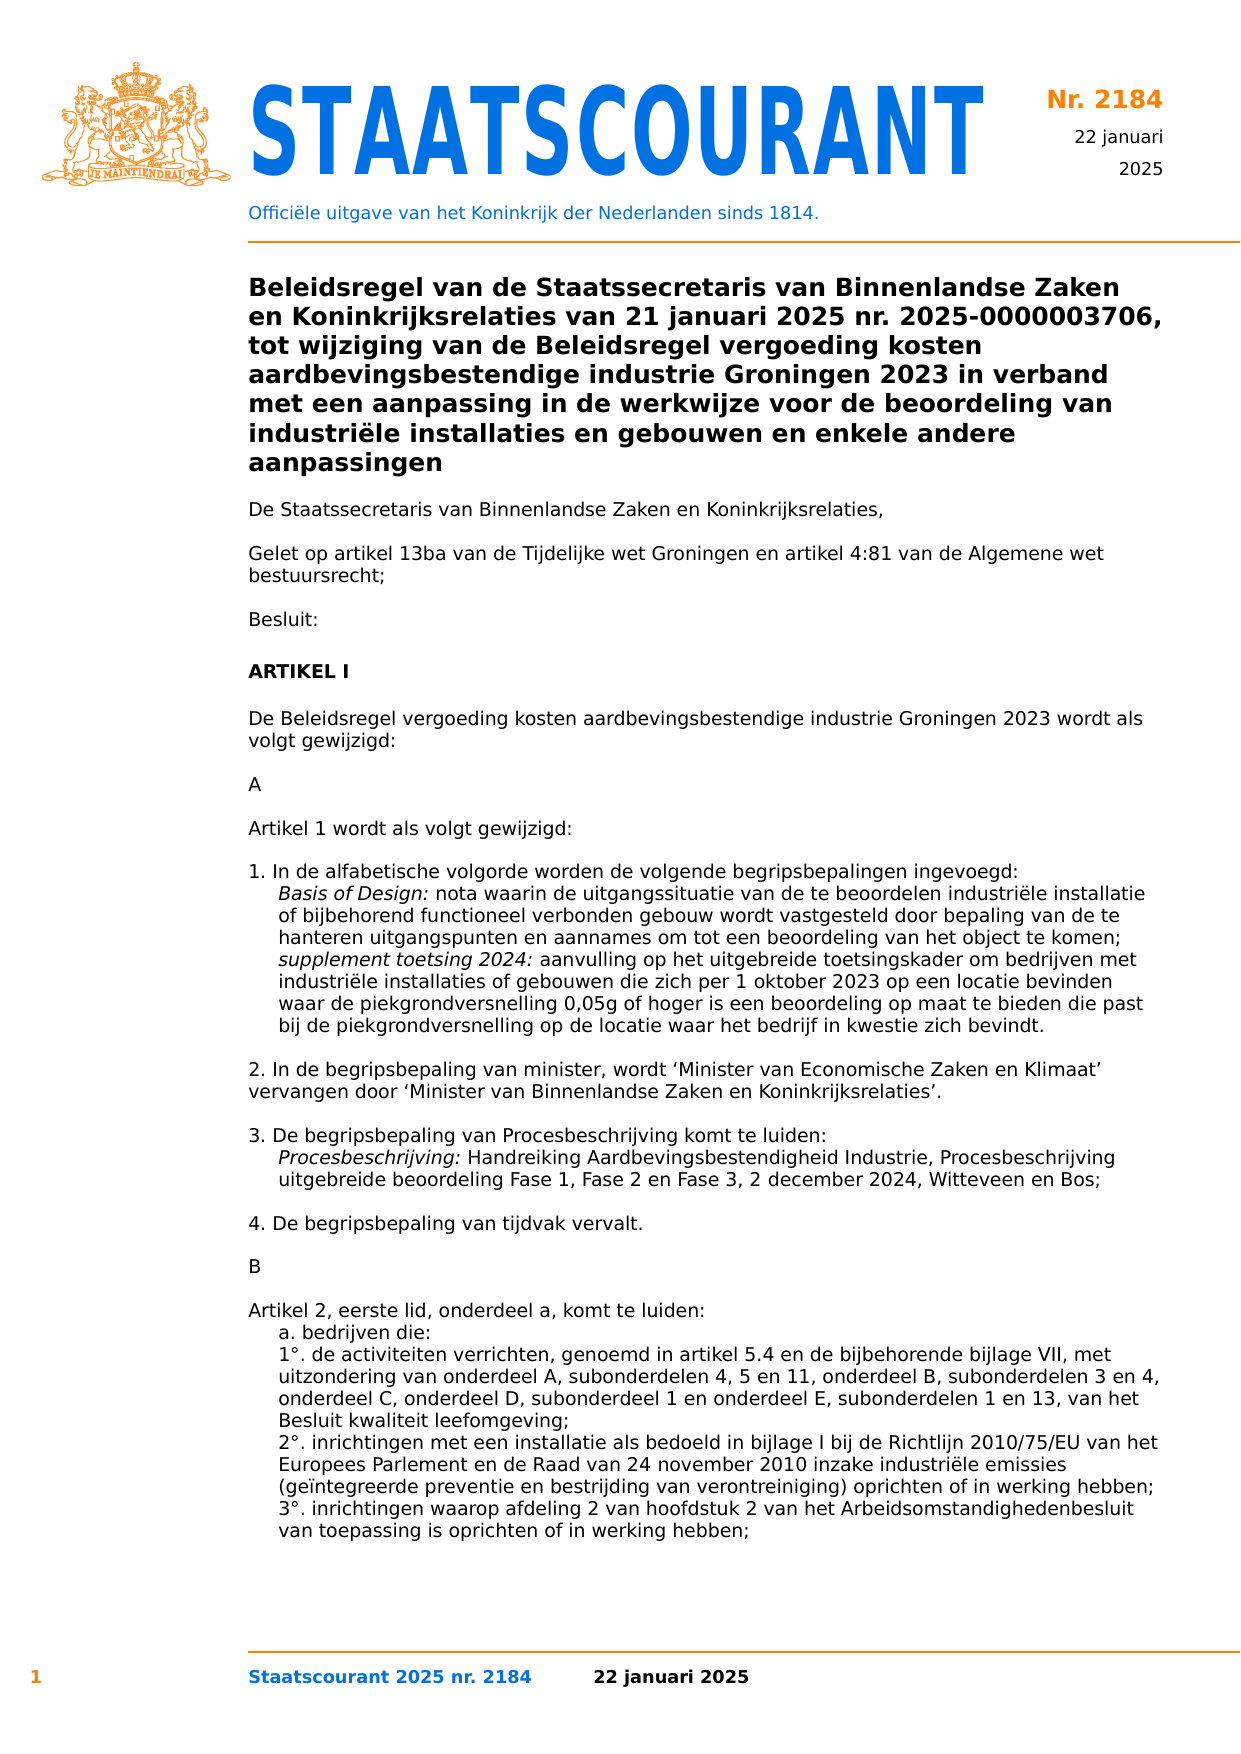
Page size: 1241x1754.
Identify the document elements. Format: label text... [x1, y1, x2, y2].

text Basis of Design: nota waarin de uitgangssituatie van de te beoordelen industriële installatie of bijbehorend functioneel verbonden gebouw wordt vastgesteld door bepaling van de te hanteren uitgangspunten en aannames om tot een beoordeling van het object te komen; [278, 883, 1163, 949]
text De Beleidsregel vergoeding kosten aardbevingsbestendige industrie Groningen 2023 wordt als volgt gewijzigd: [248, 708, 1163, 752]
text 3°. inrichtingen waarop afdeling 2 van hoofdstuk 2 van het Arbeidsomstandighedenbesluit van toepassing is oprichten of in werking hebben; [278, 1498, 1163, 1542]
table_header [25, 62, 248, 241]
picture [41, 62, 231, 186]
subtitle Beleidsregel van de Staatssecretaris van Binnenlandse Zaken en Koninkrijksrelaties van 21 januari 2025 nr. 2025-0000003706, tot wijziging van de Beleidsregel vergoeding kosten aardbevingsbestendige industrie Groningen 2023 in verband met een aanpassing in de werkwijze voor de beoordeling van industriële installaties en gebouwen en enkele andere aanpassingen [248, 273, 1163, 477]
text supplement toetsing 2024: aanvulling op het uitgebreide toetsingskader om bedrijven met industriële installaties of gebouwen die zich per 1 oktober 2023 op een locatie bevinden waar de piekgrondversnelling 0,05g of hoger is een beoordeling op maat te bieden die past bij de piekgrondversnelling op de locatie waar het bedrijf in kwestie zich bevindt. [278, 949, 1163, 1037]
table_header STAATSCOURANT [248, 62, 998, 203]
table_cell 2025 [998, 153, 1240, 203]
table_header Nr. 2184 [998, 62, 1240, 121]
table_cell 22 januari [998, 121, 1240, 153]
text 1°. de activiteiten verrichten, genoemd in artikel 5.4 en de bijbehorende bijlage VII, met uitzondering van onderdeel A, subonderdelen 4, 5 en 11, onderdeel B, subonderdelen 3 en 4, onderdeel C, onderdeel D, subonderdeel 1 en onderdeel E, subonderdelen 1 en 13, van het Besluit kwaliteit leefomgeving; [278, 1344, 1163, 1432]
text a. bedrijven die: [278, 1322, 1163, 1344]
subtitle ARTIKEL I [248, 661, 1163, 683]
text Artikel 2, eerste lid, onderdeel a, komt te luiden: [248, 1300, 1163, 1322]
text Gelet op artikel 13ba van de Tijdelijke wet Groningen en artikel 4:81 van de Algemene wet bestuursrecht; [248, 543, 1163, 587]
text 4. De begripsbepaling van tijdvak vervalt. [248, 1213, 1163, 1234]
text De Staatssecretaris van Binnenlandse Zaken en Koninkrijksrelaties, [248, 499, 1163, 521]
text A [248, 773, 1163, 796]
text Procesbeschrijving: Handreiking Aardbevingsbestendigheid Industrie, Procesbeschrijving uitgebreide beoordeling Fase 1, Fase 2 en Fase 3, 2 december 2024, Witteveen en Bos; [278, 1147, 1163, 1191]
text 2. In de begripsbepaling van minister, wordt ‘Minister van Economische Zaken en Klimaat’ vervangen door ‘Minister van Binnenlandse Zaken en Koninkrijksrelaties’. [248, 1059, 1163, 1103]
text 3. De begripsbepaling van Procesbeschrijving komt te luiden: [248, 1125, 1163, 1147]
table_cell Officiële uitgave van het Koninkrijk der Nederlanden sinds 1814. [248, 203, 1240, 241]
text 2°. inrichtingen met een installatie als bedoeld in bijlage I bij de Richtlijn 2010/75/EU van het Europees Parlement en de Raad van 24 november 2010 inzake industriële emissies (geïntegreerde preventie en bestrijding van verontreiniging) oprichten of in werking hebben; [278, 1432, 1163, 1498]
text B [248, 1256, 1163, 1278]
text Artikel 1 wordt als volgt gewijzigd: [248, 817, 1163, 839]
text Besluit: [248, 609, 1163, 631]
text 1. In de alfabetische volgorde worden de volgende begripsbepalingen ingevoegd: [248, 861, 1163, 883]
